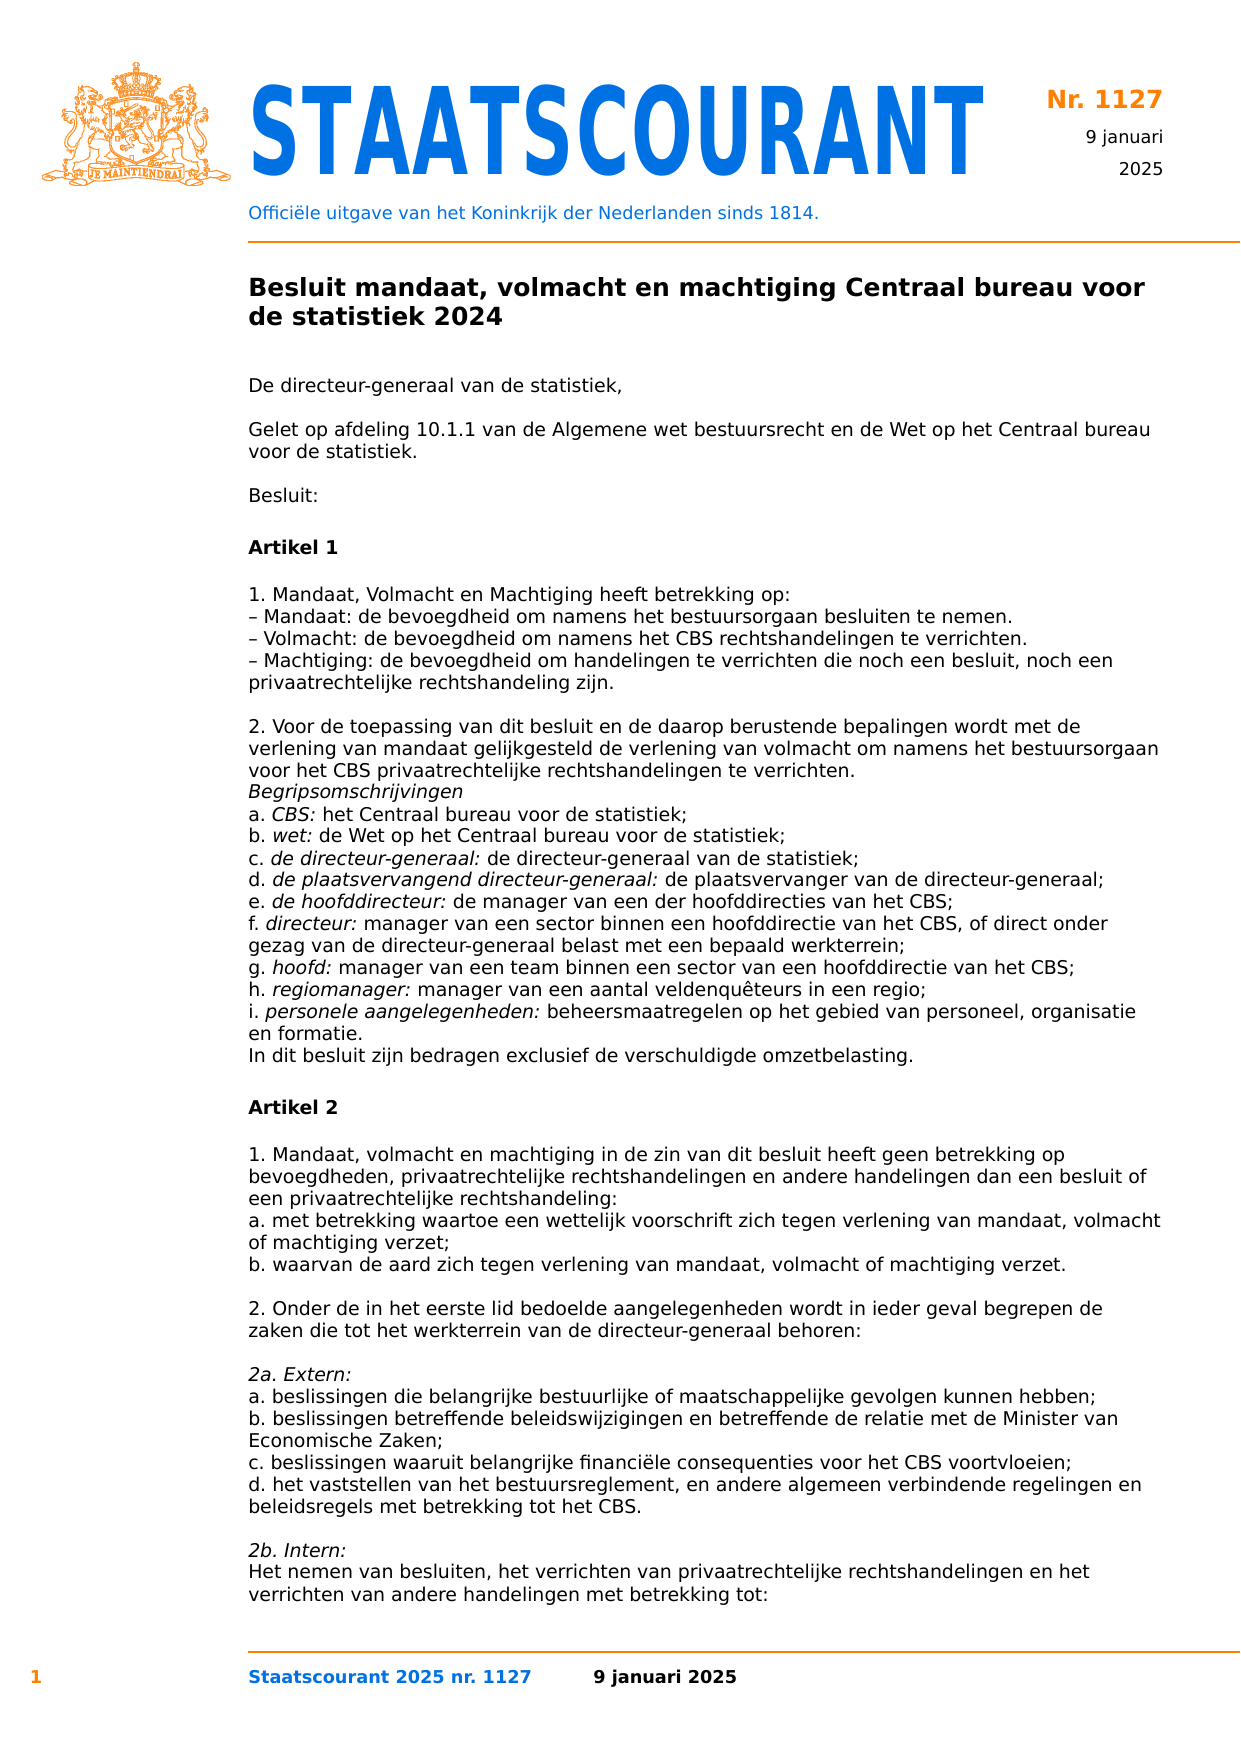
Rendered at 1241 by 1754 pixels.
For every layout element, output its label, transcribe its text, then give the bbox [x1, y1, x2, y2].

text 1. Mandaat, Volmacht en Machtiging heeft betrekking op: [248, 584, 1163, 606]
text b. beslissingen betreffende beleidswijzigingen en betreffende de relatie met de Minister van Economische Zaken; [248, 1408, 1163, 1452]
table_header [25, 62, 248, 241]
text b. wet: de Wet op het Centraal bureau voor de statistiek; [248, 825, 1163, 847]
text g. hoofd: manager van een team binnen een sector van een hoofddirectie van het CBS; [248, 957, 1163, 979]
table_header Nr. 1127 [998, 62, 1240, 121]
text Het nemen van besluiten, het verrichten van privaatrechtelijke rechtshandelingen en het verrichten van andere handelingen met betrekking tot: [248, 1561, 1163, 1605]
table_cell 2025 [998, 153, 1240, 203]
text 2. Voor de toepassing van dit besluit en de daarop berustende bepalingen wordt met de verlening van mandaat gelijkgesteld de verlening van volmacht om namens het bestuursorgaan voor het CBS privaatrechtelijke rechtshandelingen te verrichten. [248, 716, 1163, 781]
text 2. Onder de in het eerste lid bedoelde aangelegenheden wordt in ieder geval begrepen de zaken die tot het werkterrein van de directeur-generaal behoren: [248, 1298, 1163, 1342]
text Gelet op afdeling 10.1.1 van de Algemene wet bestuursrecht en de Wet op het Centraal bureau voor de statistiek. [248, 419, 1163, 463]
text h. regiomanager: manager van een aantal veldenquêteurs in een regio; [248, 979, 1163, 1001]
table_cell 9 januari [998, 121, 1240, 153]
text c. beslissingen waaruit belangrijke financiële consequenties voor het CBS voortvloeien; [248, 1452, 1163, 1474]
text i. personele aangelegenheden: beheersmaatregelen op het gebied van personeel, organisatie en formatie. [248, 1001, 1163, 1045]
text a. met betrekking waartoe een wettelijk voorschrift zich tegen verlening van mandaat, volmacht of machtiging verzet; [248, 1210, 1163, 1254]
text c. de directeur-generaal: de directeur-generaal van de statistiek; [248, 847, 1163, 869]
subtitle 2b. Intern: [248, 1539, 1163, 1561]
text – Mandaat: de bevoegdheid om namens het bestuursorgaan besluiten te nemen. [248, 606, 1163, 628]
table_header STAATSCOURANT [248, 62, 998, 203]
text f. directeur: manager van een sector binnen een hoofddirectie van het CBS, of direct onder gezag van de directeur-generaal belast met een bepaald werkterrein; [248, 913, 1163, 957]
table_cell Officiële uitgave van het Koninkrijk der Nederlanden sinds 1814. [248, 203, 1240, 241]
text d. het vaststellen van het bestuursreglement, en andere algemeen verbindende regelingen en beleidsregels met betrekking tot het CBS. [248, 1474, 1163, 1518]
picture [41, 62, 231, 186]
text a. CBS: het Centraal bureau voor de statistiek; [248, 803, 1163, 825]
text De directeur-generaal van de statistiek, [248, 375, 1163, 397]
text 1. Mandaat, volmacht en machtiging in de zin van dit besluit heeft geen betrekking op bevoegdheden, privaatrechtelijke rechtshandelingen en andere handelingen dan een besluit of een privaatrechtelijke rechtshandeling: [248, 1144, 1163, 1210]
subtitle 2a. Extern: [248, 1364, 1163, 1386]
subtitle Besluit mandaat, volmacht en machtiging Centraal bureau voor de statistiek 2024 [248, 273, 1163, 331]
subtitle Artikel 1 [248, 537, 1163, 559]
text Besluit: [248, 485, 1163, 507]
subtitle Artikel 2 [248, 1097, 1163, 1119]
text b. waarvan de aard zich tegen verlening van mandaat, volmacht of machtiging verzet. [248, 1254, 1163, 1276]
text – Machtiging: de bevoegdheid om handelingen te verrichten die noch een besluit, noch een privaatrechtelijke rechtshandeling zijn. [248, 650, 1163, 694]
text d. de plaatsvervangend directeur-generaal: de plaatsvervanger van de directeur-generaal; [248, 869, 1163, 891]
text – Volmacht: de bevoegdheid om namens het CBS rechtshandelingen te verrichten. [248, 628, 1163, 650]
text Begripsomschrijvingen [248, 781, 1163, 803]
text a. beslissingen die belangrijke bestuurlijke of maatschappelijke gevolgen kunnen hebben; [248, 1386, 1163, 1408]
text e. de hoofddirecteur: de manager van een der hoofddirecties van het CBS; [248, 891, 1163, 913]
text In dit besluit zijn bedragen exclusief de verschuldigde omzetbelasting. [248, 1045, 1163, 1067]
